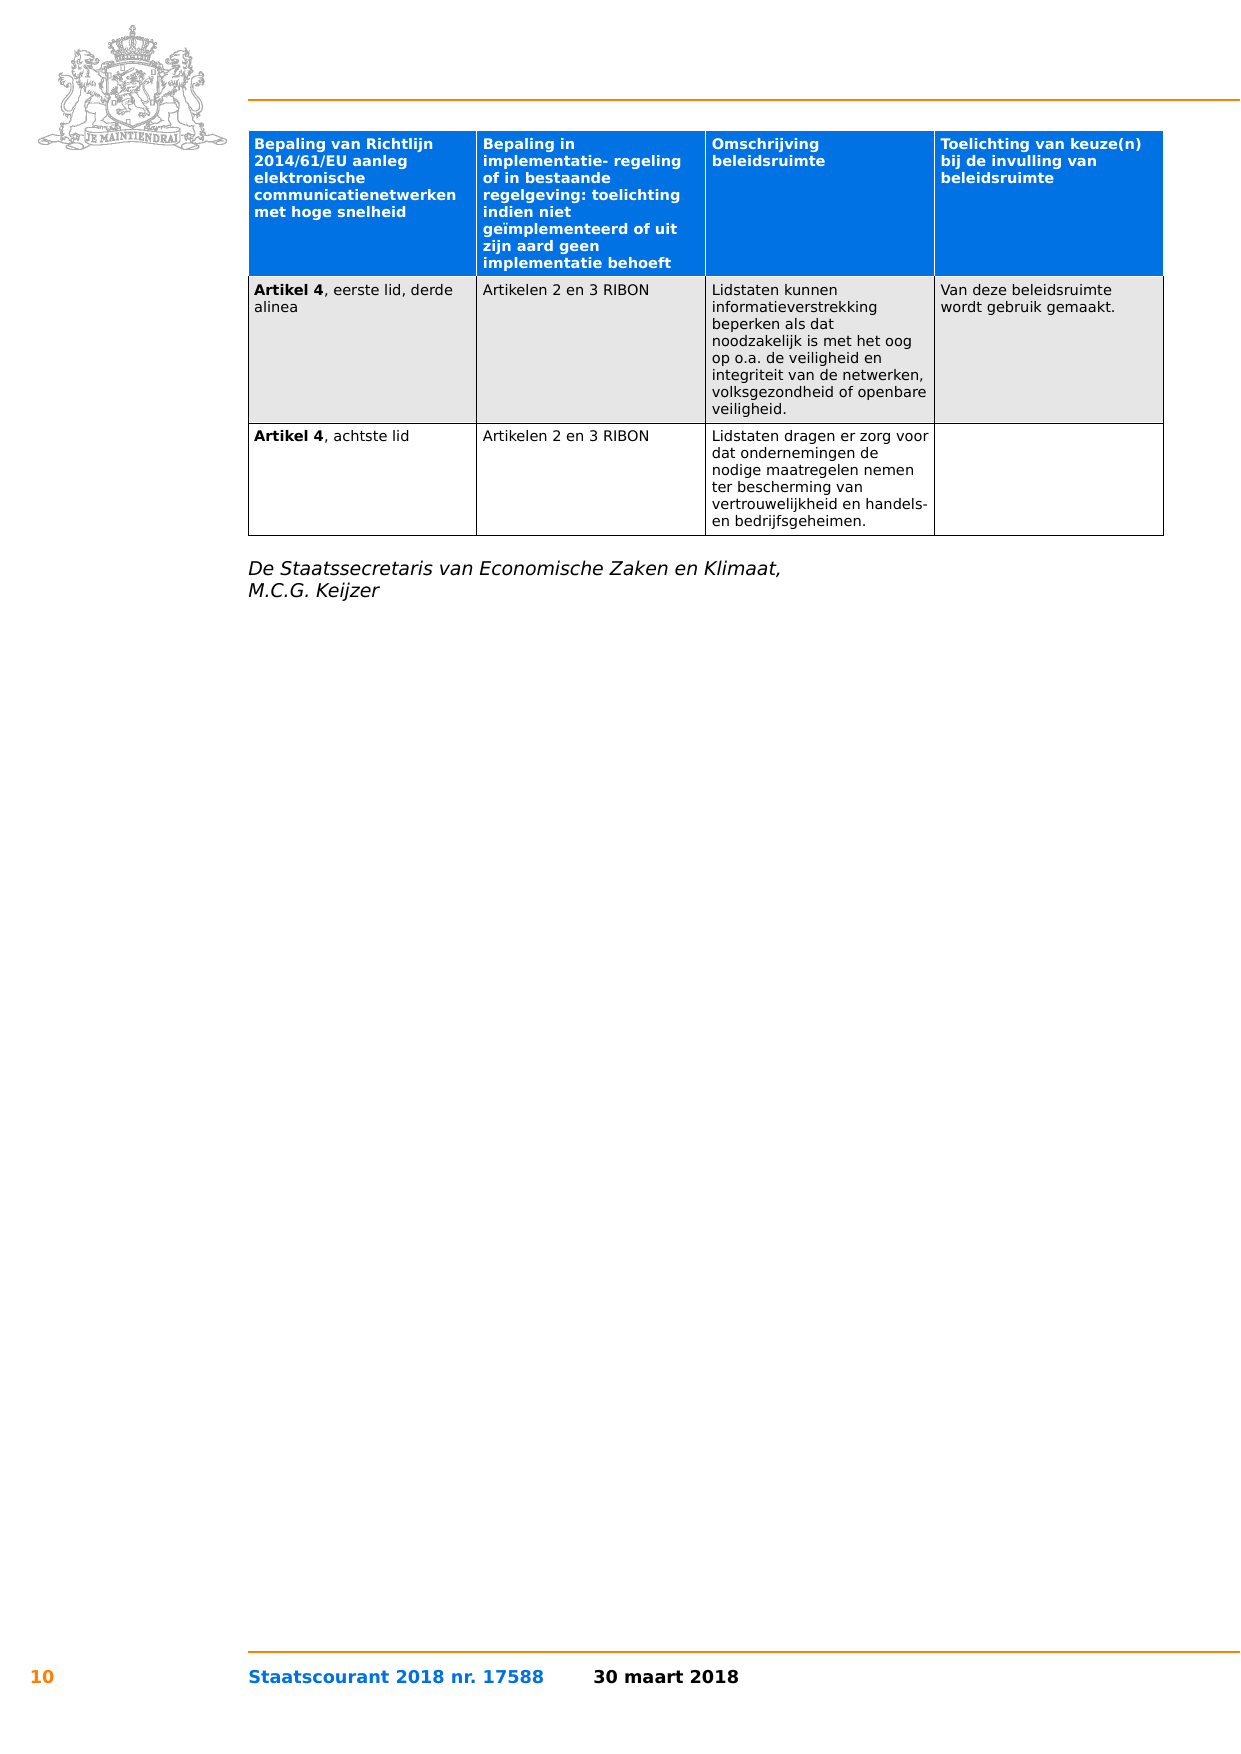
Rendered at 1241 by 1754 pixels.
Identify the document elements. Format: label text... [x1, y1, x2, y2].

text De Staatssecretaris van Economische Zaken en Klimaat, M.C.G. Keijzer [248, 558, 1163, 602]
table_header Bepaling in implementatie- regeling of in bestaande regelgeving: toelichting indien niet geïmplementeerd of uit zijn aard geen implementatie behoeft [477, 131, 705, 276]
table_cell Van deze beleidsruimte wordt gebruik gemaakt. [935, 277, 1163, 422]
table_cell Lidstaten dragen er zorg voor dat ondernemingen de nodige maatregelen nemen ter bescherming van vertrouwelijkheid en handels- en bedrijfsgeheimen. [706, 424, 934, 535]
table_header Bepaling van Richtlijn 2014/61/EU aanleg elektronische communicatienetwerken met hoge snelheid [249, 131, 476, 276]
table_cell Artikelen 2 en 3 RIBON [477, 277, 705, 422]
table_cell Artikel 4, eerste lid, derde alinea [249, 277, 476, 422]
table_header Toelichting van keuze(n) bij de invulling van beleidsruimte [935, 131, 1163, 276]
picture [38, 25, 227, 150]
table_cell [935, 424, 1163, 535]
table_header Omschrijving beleidsruimte [706, 131, 934, 276]
table_cell Artikel 4, achtste lid [249, 424, 476, 535]
table_cell Artikelen 2 en 3 RIBON [477, 424, 705, 535]
table_cell Lidstaten kunnen informatieverstrekking beperken als dat noodzakelijk is met het oog op o.a. de veiligheid en integriteit van de netwerken, volksgezondheid of openbare veiligheid. [706, 277, 934, 422]
